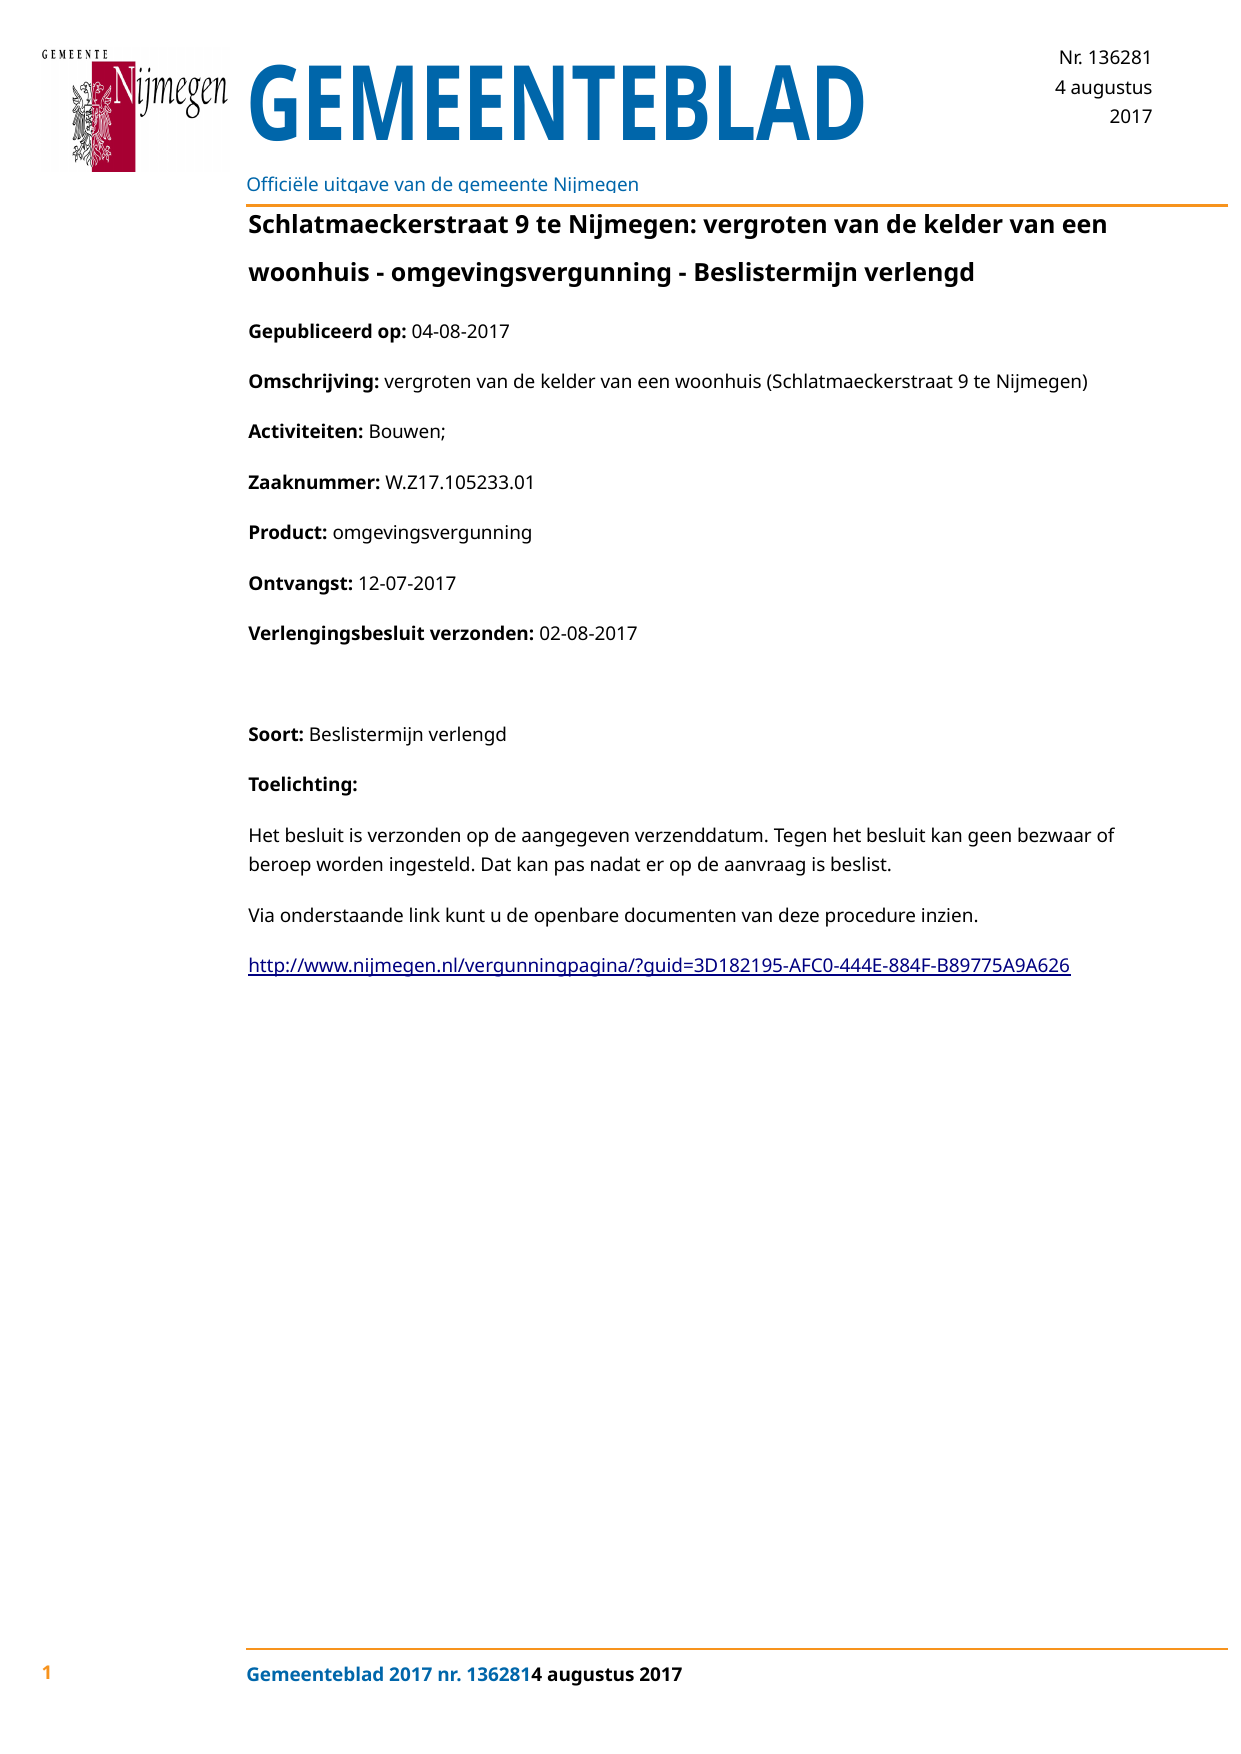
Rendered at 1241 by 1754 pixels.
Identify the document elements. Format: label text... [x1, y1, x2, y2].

text http://www.nijmegen.nl/vergunningpagina/?guid=3D182195-AFC0-444E-884F-B89775A9A626 [248, 952, 1152, 978]
text Het besluit is verzonden op de aangegeven verzenddatum. Tegen het besluit kan geen bezwaar of beroep worden ingesteld. Dat kan pas nadat er op de aanvraag is beslist. [248, 822, 1152, 877]
text Via onderstaande link kunt u de openbare documenten van deze procedure inzien. [248, 902, 1152, 928]
text Toelichting: [248, 772, 1152, 797]
text Gepubliceerd op: 04-08-2017 [248, 318, 1152, 344]
text Ontvangst: 12-07-2017 [248, 570, 1152, 596]
text Omschrijving: vergroten van de kelder van een woonhuis (Schlatmaeckerstraat 9 te Nijmegen) [248, 368, 1152, 394]
text Verlengingsbesluit verzonden: 02-08-2017 [248, 620, 1152, 646]
text Schlatmaeckerstraat 9 te Nijmegen: vergroten van de kelder van een woonhuis - omgevingsvergunning - Beslistermijn verlengd [248, 207, 1152, 288]
text Zaaknummer: W.Z17.105233.01 [248, 469, 1152, 495]
picture [41, 47, 231, 172]
text Soort: Beslistermijn verlengd [248, 721, 1152, 747]
text Product: omgevingsvergunning [248, 519, 1152, 545]
text Activiteiten: Bouwen; [248, 419, 1152, 444]
